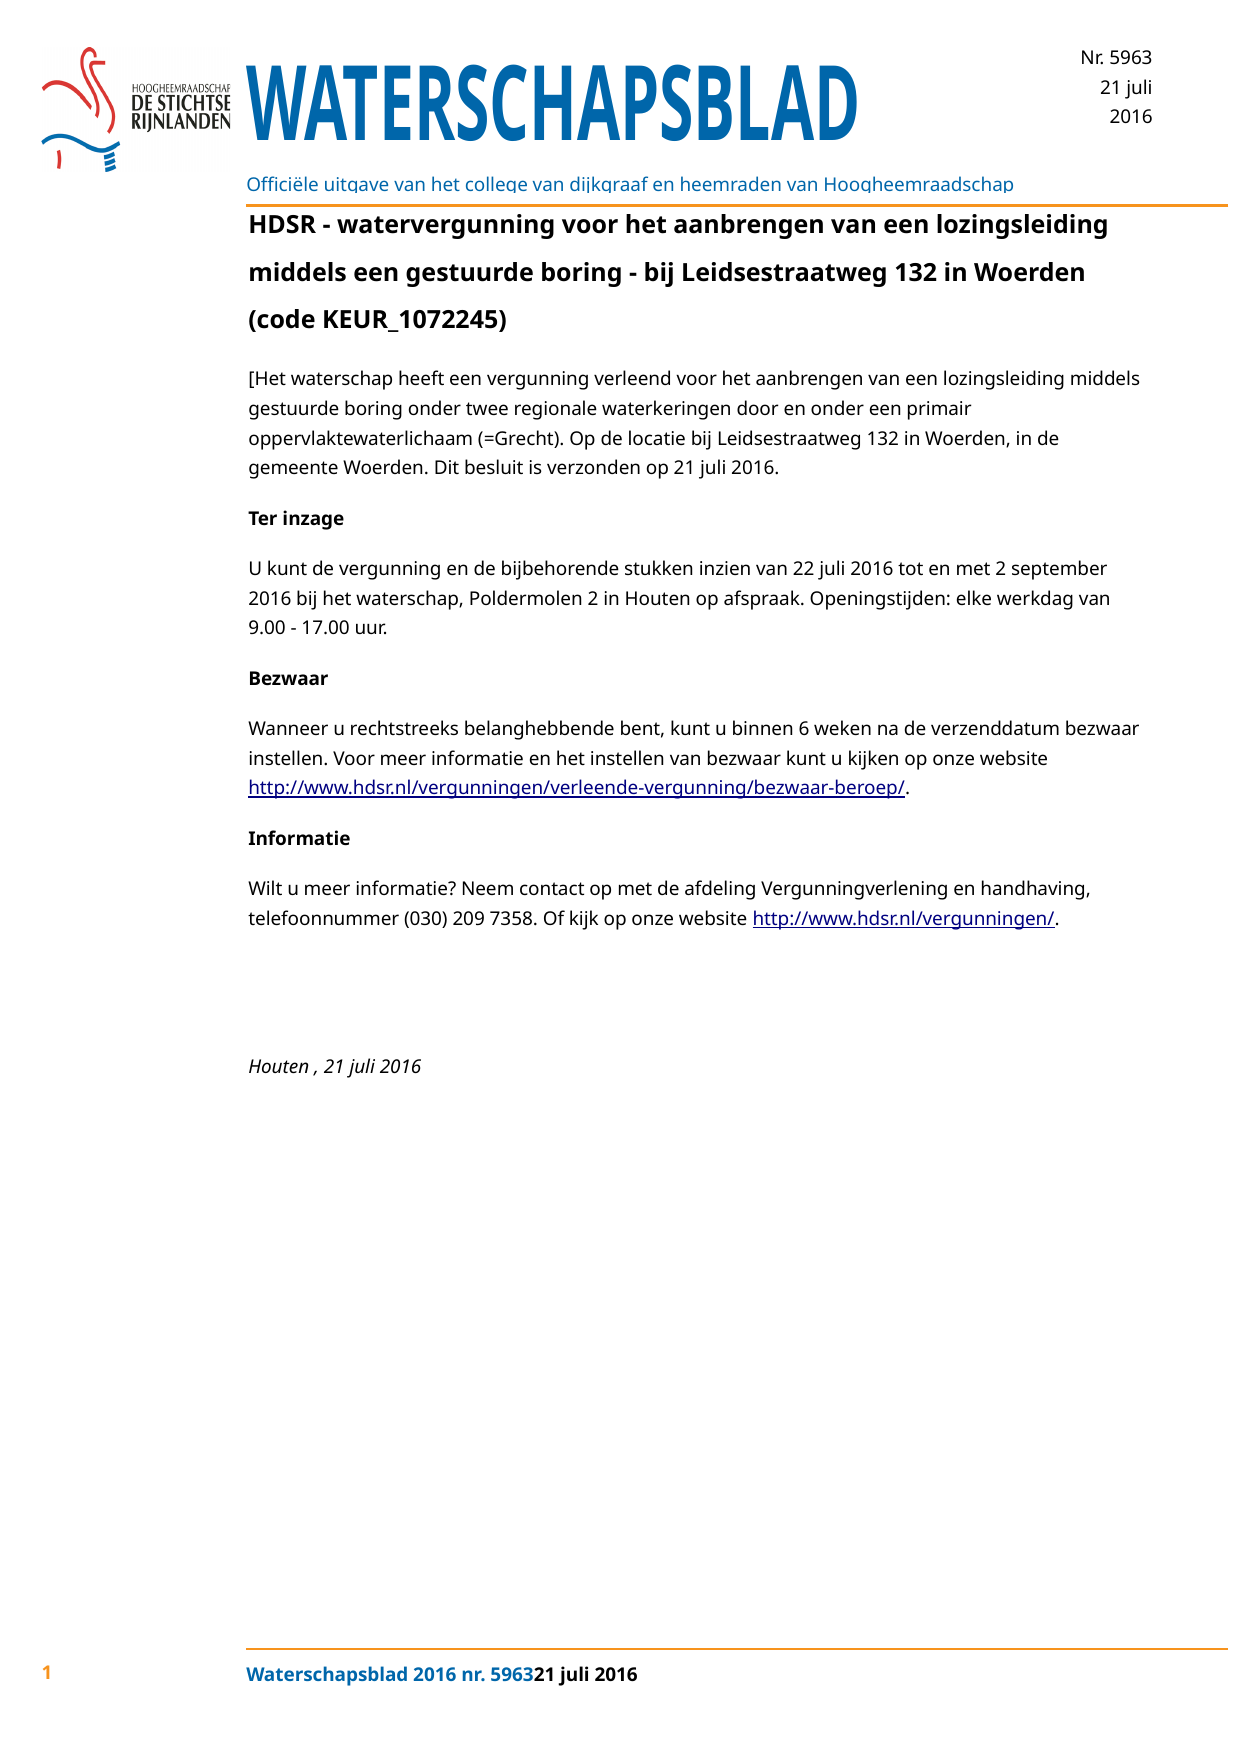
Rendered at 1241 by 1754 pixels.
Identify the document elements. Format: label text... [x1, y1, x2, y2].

text Informatie [248, 825, 1152, 850]
text Bezwaar [248, 665, 1152, 690]
text HDSR - watervergunning voor het aanbrengen van een lozingsleiding middels een gestuurde boring - bij Leidsestraatweg 132 in Woerden (code KEUR_1072245) [248, 207, 1152, 336]
text Wilt u meer informatie? Neem contact op met de afdeling Vergunningverlening en handhaving, telefoonnummer (030) 209 7358. Of kijk op onze website http://www.hdsr.nl/vergunningen/. [248, 875, 1152, 930]
text Houten , 21 juli 2016 [248, 1053, 1152, 1079]
text U kunt de vergunning en de bijbehorende stukken inzien van 22 juli 2016 tot en met 2 september 2016 bij het waterschap, Poldermolen 2 in Houten op afspraak. Openingstijden: elke werkdag van 9.00 - 17.00 uur. [248, 555, 1152, 640]
picture [41, 47, 231, 172]
text [Het waterschap heeft een vergunning verleend voor het aanbrengen van een lozingsleiding middels gestuurde boring onder twee regionale waterkeringen door en onder een primair oppervlaktewaterlichaam (=Grecht). Op de locatie bij Leidsestraatweg 132 in Woerden, in de gemeente Woerden. Dit besluit is verzonden op 21 juli 2016. [248, 366, 1152, 480]
text Wanneer u rechtstreeks belanghebbende bent, kunt u binnen 6 weken na de verzenddatum bezwaar instellen. Voor meer informatie en het instellen van bezwaar kunt u kijken op onze website http://www.hdsr.nl/vergunningen/verleende-vergunning/bezwaar-beroep/. [248, 715, 1152, 800]
text Ter inzage [248, 505, 1152, 530]
